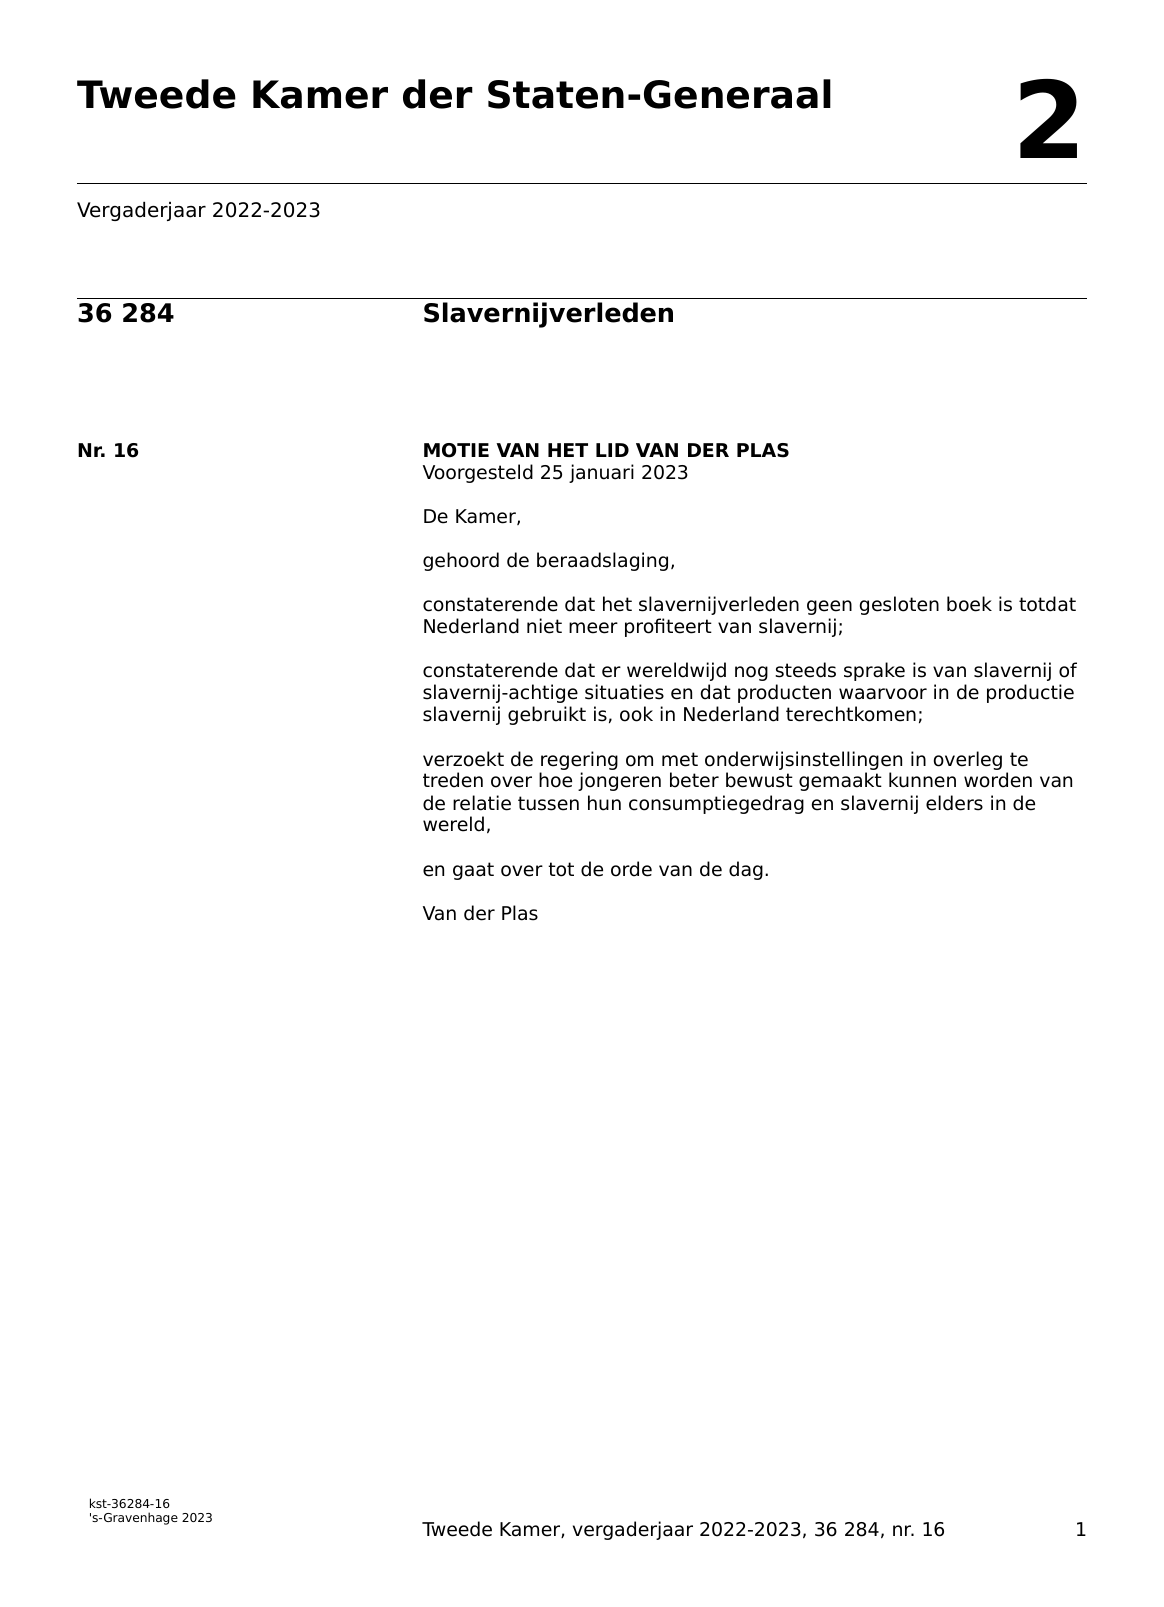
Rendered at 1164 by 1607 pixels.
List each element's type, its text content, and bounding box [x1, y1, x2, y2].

text verzoekt de regering om met onderwijsinstellingen in overleg te treden over hoe jongeren beter bewust gemaakt kunnen worden van de relatie tussen hun consumptiegedrag en slavernij elders in de wereld, [422, 748, 1087, 836]
text Voorgesteld 25 januari 2023 [422, 462, 1087, 484]
text 's-Gravenhage 2023 [88, 1511, 323, 1525]
text constaterende dat het slavernijverleden geen gesloten boek is totdat Nederland niet meer profiteert van slavernij; [422, 594, 1087, 638]
text Van der Plas [422, 903, 1087, 925]
table_header Tweede Kamer der Staten-Generaal [77, 59, 886, 183]
table_header 2 [886, 59, 1087, 183]
text gehoord de beraadslaging, [422, 550, 1087, 572]
text kst-36284-16 [88, 1497, 323, 1511]
text De Kamer, [422, 506, 1087, 528]
subtitle Nr. 16 MOTIE VAN HET LID VAN DER PLAS [77, 440, 1087, 462]
text constaterende dat er wereldwijd nog steeds sprake is van slavernij of slavernij-achtige situaties en dat producten waarvoor in de productie slavernij gebruikt is, ook in Nederland terechtkomen; [422, 660, 1087, 726]
subtitle 36 284 Slavernijverleden [77, 299, 1087, 329]
text en gaat over tot de orde van de dag. [422, 858, 1087, 881]
table_cell Vergaderjaar 2022-2023 [77, 184, 1087, 298]
